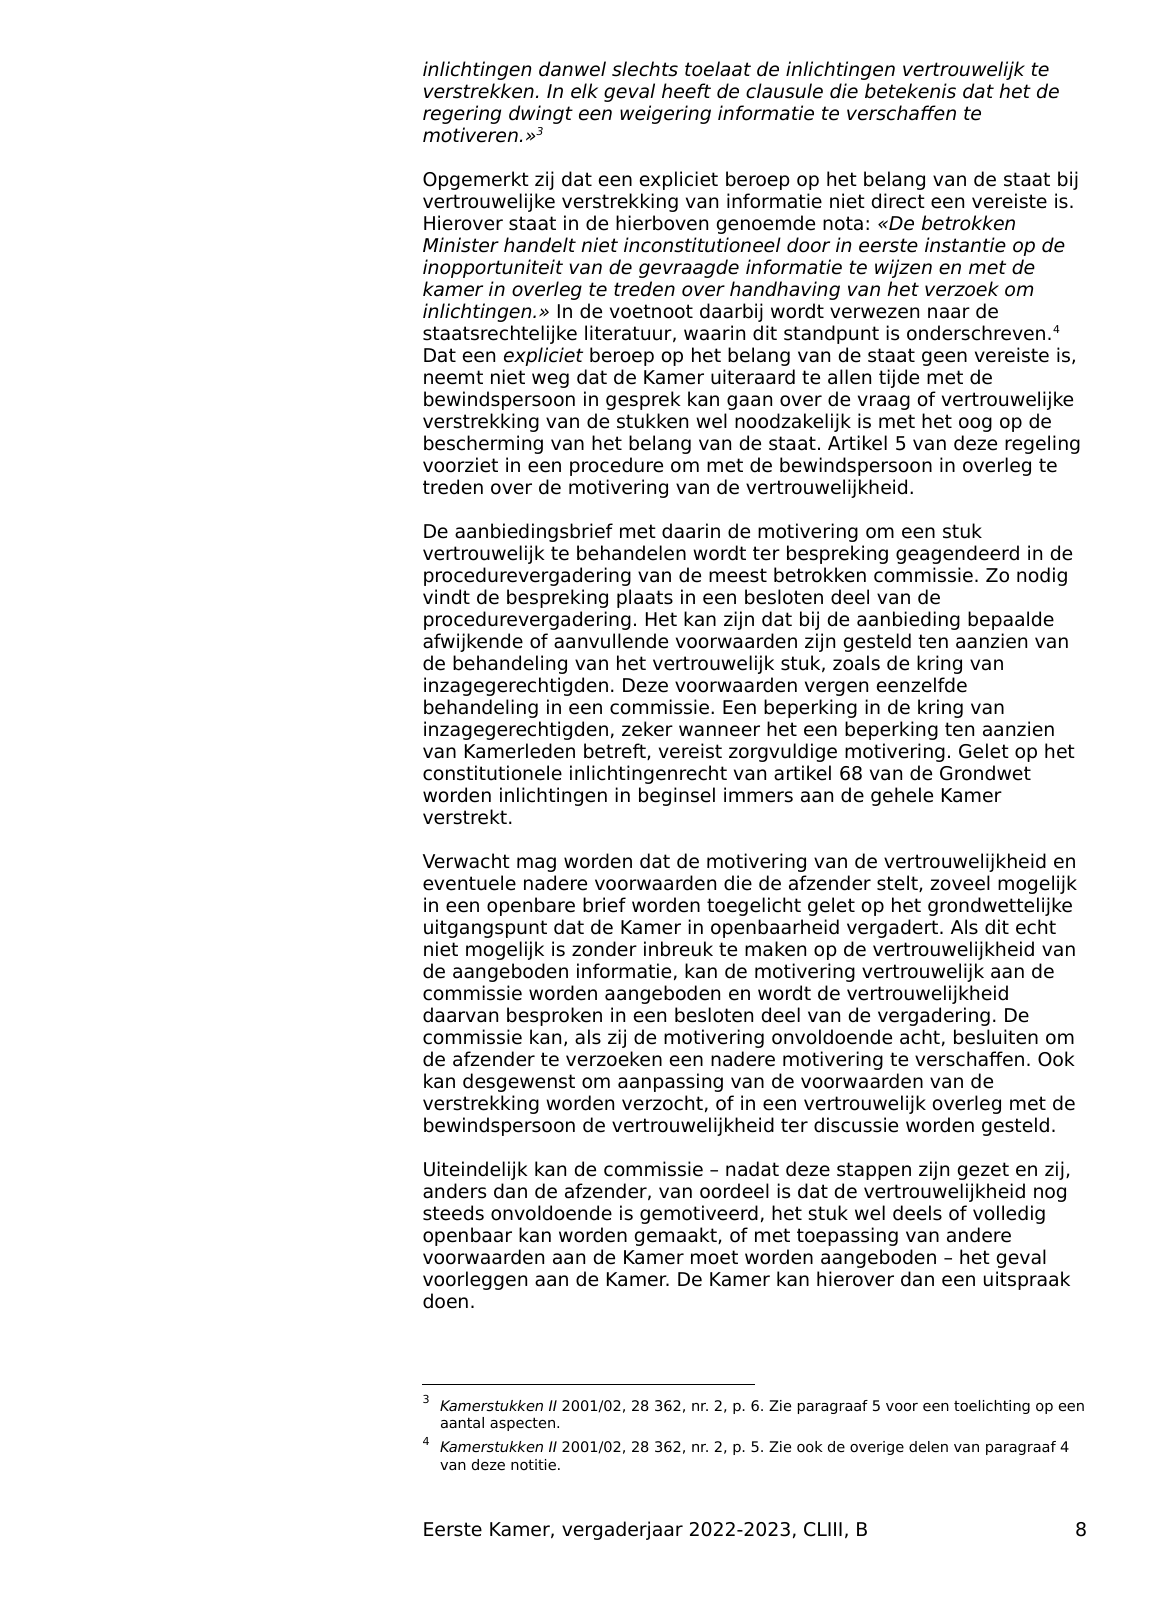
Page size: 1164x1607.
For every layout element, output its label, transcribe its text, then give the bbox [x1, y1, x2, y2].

text De aanbiedingsbrief met daarin de motivering om een stuk vertrouwelijk te behandelen wordt ter bespreking geagendeerd in de procedurevergadering van de meest betrokken commissie. Zo nodig vindt de bespreking plaats in een besloten deel van de procedurevergadering. Het kan zijn dat bij de aanbieding bepaalde afwijkende of aanvullende voorwaarden zijn gesteld ten aanzien van de behandeling van het vertrouwelijk stuk, zoals de kring van inzagegerechtigden. Deze voorwaarden vergen eenzelfde behandeling in een commissie. Een beperking in de kring van inzagegerechtigden, zeker wanneer het een beperking ten aanzien van Kamerleden betreft, vereist zorgvuldige motivering. Gelet op het constitutionele inlichtingenrecht van artikel 68 van de Grondwet worden inlichtingen in beginsel immers aan de gehele Kamer verstrekt. [422, 521, 1087, 829]
text Opgemerkt zij dat een expliciet beroep op het belang van de staat bij vertrouwelijke verstrekking van informatie niet direct een vereiste is. Hierover staat in de hierboven genoemde nota: «De betrokken Minister handelt niet inconstitutioneel door in eerste instantie op de inopportuniteit van de gevraagde informatie te wijzen en met de kamer in overleg te treden over handhaving van het verzoek om inlichtingen.» In de voetnoot daarbij wordt verwezen naar de staatsrechtelijke literatuur, waarin dit standpunt is onderschreven. Dat een expliciet beroep op het belang van de staat geen vereiste is, neemt niet weg dat de Kamer uiteraard te allen tijde met de bewindspersoon in gesprek kan gaan over de vraag of vertrouwelijke verstrekking van de stukken wel noodzakelijk is met het oog op de bescherming van het belang van de staat. Artikel 5 van deze regeling voorziet in een procedure om met de bewindspersoon in overleg te treden over de motivering van de vertrouwelijkheid. [422, 169, 1087, 499]
text Verwacht mag worden dat de motivering van de vertrouwelijkheid en eventuele nadere voorwaarden die de afzender stelt, zoveel mogelijk in een openbare brief worden toegelicht gelet op het grondwettelijke uitgangspunt dat de Kamer in openbaarheid vergadert. Als dit echt niet mogelijk is zonder inbreuk te maken op de vertrouwelijkheid van de aangeboden informatie, kan de motivering vertrouwelijk aan de commissie worden aangeboden en wordt de vertrouwelijkheid daarvan besproken in een besloten deel van de vergadering. De commissie kan, als zij de motivering onvoldoende acht, besluiten om de afzender te verzoeken een nadere motivering te verschaffen. Ook kan desgewenst om aanpassing van de voorwaarden van de verstrekking worden verzocht, of in een vertrouwelijk overleg met de bewindspersoon de vertrouwelijkheid ter discussie worden gesteld. [422, 851, 1087, 1137]
text Uiteindelijk kan de commissie – nadat deze stappen zijn gezet en zij, anders dan de afzender, van oordeel is dat de vertrouwelijkheid nog steeds onvoldoende is gemotiveerd, het stuk wel deels of volledig openbaar kan worden gemaakt, of met toepassing van andere voorwaarden aan de Kamer moet worden aangeboden – het geval voorleggen aan de Kamer. De Kamer kan hierover dan een uitspraak doen. [422, 1159, 1087, 1313]
text inlichtingen danwel slechts toelaat de inlichtingen vertrouwelijk te verstrekken. In elk geval heeft de clausule die betekenis dat het de regering dwingt een weigering informatie te verschaffen te motiveren.» [422, 59, 1087, 147]
text Kamerstukken II 2001/02, 28 362, nr. 2, p. 6. Zie paragraaf 5 voor een toelichting op een aantal aspecten. [422, 1393, 1087, 1432]
text Kamerstukken II 2001/02, 28 362, nr. 2, p. 5. Zie ook de overige delen van paragraaf 4 van deze notitie. [422, 1435, 1087, 1474]
